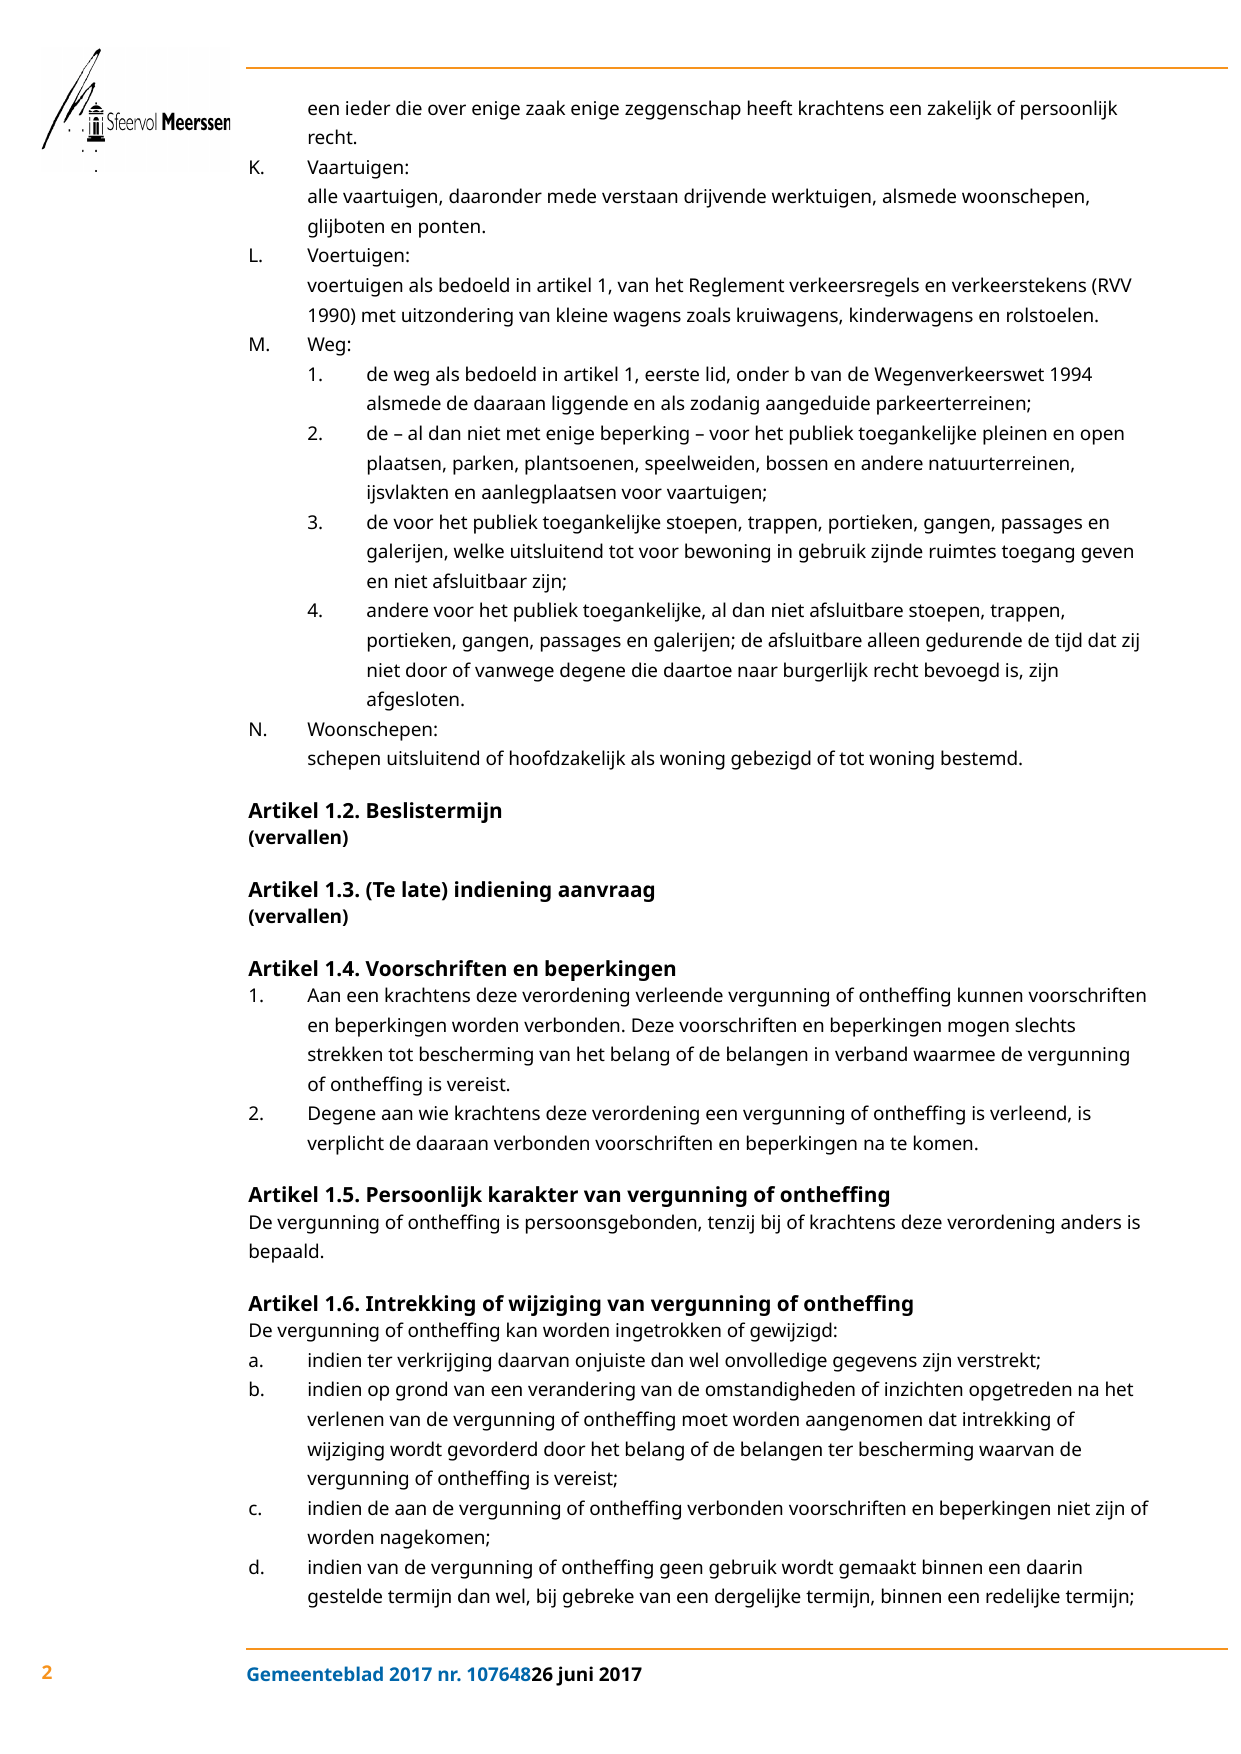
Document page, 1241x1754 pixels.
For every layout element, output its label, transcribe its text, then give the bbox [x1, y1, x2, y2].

text De vergunning of ontheffing is persoonsgebonden, tenzij bij of krachtens deze verordening anders is bepaald. [248, 1209, 1152, 1264]
list alle vaartuigen, daaronder mede verstaan drijvende werktuigen, alsmede woonschepen, glijboten en ponten. [248, 183, 1152, 239]
list de voor het publiek toegankelijke stoepen, trappen, portieken, gangen, passages en galerijen, welke uitsluitend tot voor bewoning in gebruik zijnde ruimtes toegang geven en niet afsluitbaar zijn; [307, 509, 1152, 594]
text Artikel 1.2. Beslistermijn [248, 796, 1152, 824]
text Artikel 1.3. (Te late) indiening aanvraag [248, 875, 1152, 903]
picture [41, 47, 231, 172]
text De vergunning of ontheffing kan worden ingetrokken of gewijzigd: [248, 1317, 1152, 1343]
list Aan een krachtens deze verordening verleende vergunning of ontheffing kunnen voorschriften en beperkingen worden verbonden. Deze voorschriften en beperkingen mogen slechts strekken tot bescherming van het belang of de belangen in verband waarmee de vergunning of ontheffing is vereist. [248, 982, 1152, 1097]
text Artikel 1.4. Voorschriften en beperkingen [248, 954, 1152, 982]
list Vaartuigen: [248, 154, 1152, 180]
list indien ter verkrijging daarvan onjuiste dan wel onvolledige gegevens zijn verstrekt; [248, 1347, 1152, 1373]
text (vervallen) [248, 824, 1152, 850]
list Weg: [248, 331, 1152, 357]
list indien van de vergunning of ontheffing geen gebruik wordt gemaakt binnen een daarin gestelde termijn dan wel, bij gebreke van een dergelijke termijn, binnen een redelijke termijn; [248, 1554, 1152, 1609]
list Voertuigen: [248, 243, 1152, 268]
text (vervallen) [248, 903, 1152, 929]
list voertuigen als bedoeld in artikel 1, van het Reglement verkeersregels en verkeerstekens (RVV 1990) met uitzondering van kleine wagens zoals kruiwagens, kinderwagens en rolstoelen. [248, 272, 1152, 328]
list Degene aan wie krachtens deze verordening een vergunning of ontheffing is verleend, is verplicht de daaraan verbonden voorschriften en beperkingen na te komen. [248, 1101, 1152, 1156]
list schepen uitsluitend of hoofdzakelijk als woning gebezigd of tot woning bestemd. [248, 746, 1152, 771]
list Woonschepen: [248, 716, 1152, 742]
list een ieder die over enige zaak enige zeggenschap heeft krachtens een zakelijk of persoonlijk recht. [248, 95, 1152, 150]
text Artikel 1.6. Intrekking of wijziging van vergunning of ontheffing [248, 1289, 1152, 1317]
list de – al dan niet met enige beperking – voor het publiek toegankelijke pleinen en open plaatsen, parken, plantsoenen, speelweiden, bossen en andere natuurterreinen, ijsvlakten en aanlegplaatsen voor vaartuigen; [307, 420, 1152, 505]
list andere voor het publiek toegankelijke, al dan niet afsluitbare stoepen, trappen, portieken, gangen, passages en galerijen; de afsluitbare alleen gedurende de tijd dat zij niet door of vanwege degene die daartoe naar burgerlijk recht bevoegd is, zijn afgesloten. [307, 598, 1152, 712]
list indien op grond van een verandering van de omstandigheden of inzichten opgetreden na het verlenen van de vergunning of ontheffing moet worden aangenomen dat intrekking of wijziging wordt gevorderd door het belang of de belangen ter bescherming waarvan de vergunning of ontheffing is vereist; [248, 1377, 1152, 1491]
list indien de aan de vergunning of ontheffing verbonden voorschriften en beperkingen niet zijn of worden nagekomen; [248, 1495, 1152, 1550]
text Artikel 1.5. Persoonlijk karakter van vergunning of ontheffing [248, 1181, 1152, 1209]
list de weg als bedoeld in artikel 1, eerste lid, onder b van de Wegenverkeerswet 1994 alsmede de daaraan liggende en als zodanig aangeduide parkeerterreinen; [307, 361, 1152, 416]
